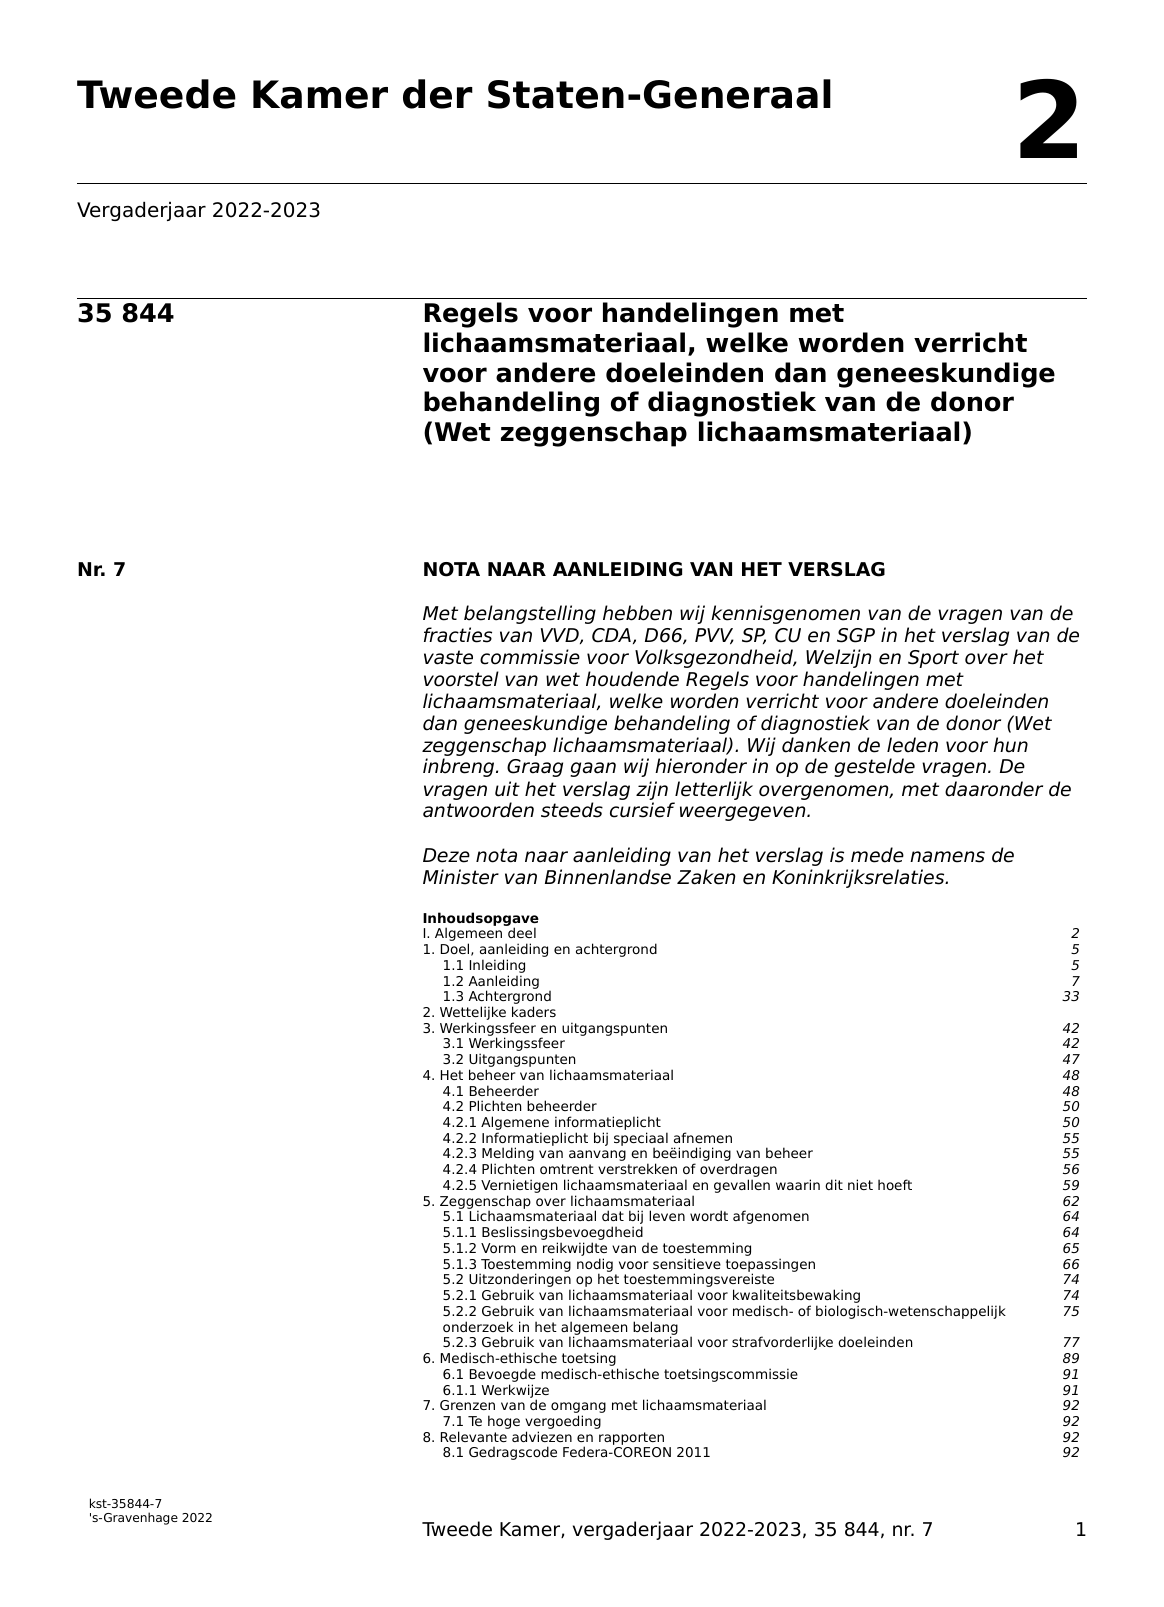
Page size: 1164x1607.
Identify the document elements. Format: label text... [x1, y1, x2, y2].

table_cell 5.1 Lichaamsmateriaal dat bij leven wordt afgenomen [437, 1209, 1044, 1225]
table_cell [422, 1162, 437, 1178]
table_cell 74 [1044, 1288, 1087, 1304]
table_cell 1.1 Inleiding [437, 958, 1044, 973]
table_cell 5.1.1 Beslissingsbevoegdheid [437, 1225, 1044, 1241]
table_cell 48 [1044, 1068, 1087, 1083]
table_cell 92 [1044, 1398, 1087, 1414]
table_cell 89 [1044, 1351, 1087, 1367]
text kst-35844-7 [88, 1497, 323, 1511]
table_cell [422, 1115, 437, 1131]
table_cell 7. Grenzen van de omgang met lichaamsmateriaal [422, 1398, 1044, 1414]
table_cell 3.1 Werkingssfeer [437, 1036, 1044, 1052]
table_cell 7.1 Te hoge vergoeding [437, 1414, 1044, 1429]
table_cell 65 [1044, 1241, 1087, 1256]
table_cell [422, 958, 437, 973]
table_cell [422, 1304, 437, 1335]
table_cell 1.3 Achtergrond [437, 989, 1044, 1005]
table_cell [422, 989, 437, 1005]
table_cell 1.2 Aanleiding [437, 973, 1044, 989]
table_cell [422, 1052, 437, 1068]
table_cell [422, 1146, 437, 1162]
table_header [1044, 910, 1087, 926]
table_cell [422, 1367, 437, 1382]
table_cell 2 [1044, 926, 1087, 942]
table_cell [422, 1414, 437, 1429]
table_cell 92 [1044, 1430, 1087, 1445]
table_header Inhoudsopgave [422, 910, 1044, 926]
table_cell 33 [1044, 989, 1087, 1005]
table_cell 6. Medisch-ethische toetsing [422, 1351, 1044, 1367]
table_cell 4.2.3 Melding van aanvang en beëindiging van beheer [437, 1146, 1044, 1162]
table_cell 6.1 Bevoegde medisch-ethische toetsingscommissie [437, 1367, 1044, 1382]
table_cell [422, 1178, 437, 1193]
table_cell 55 [1044, 1146, 1087, 1162]
table_cell 91 [1044, 1382, 1087, 1398]
table_cell [422, 1335, 437, 1351]
table_cell 4.2.5 Vernietigen lichaamsmateriaal en gevallen waarin dit niet hoeft [437, 1178, 1044, 1193]
table_cell 75 [1044, 1304, 1087, 1335]
table_cell 59 [1044, 1178, 1087, 1193]
subtitle Nr. 7 NOTA NAAR AANLEIDING VAN HET VERSLAG [77, 558, 1087, 580]
table_cell 3. Werkingssfeer en uitgangspunten [422, 1021, 1044, 1036]
table_cell 5 [1044, 942, 1087, 958]
table_cell 5. Zeggenschap over lichaamsmateriaal [422, 1194, 1044, 1209]
table_cell 5.2.3 Gebruik van lichaamsmateriaal voor strafvorderlijke doeleinden [437, 1335, 1044, 1351]
table_cell 4.1 Beheerder [437, 1084, 1044, 1099]
table_cell I. Algemeen deel [422, 926, 1044, 942]
table_cell 5.2.2 Gebruik van lichaamsmateriaal voor medisch- of biologisch-wetenschappelijk onderzoek in het algemeen belang [437, 1304, 1044, 1335]
table_cell 77 [1044, 1335, 1087, 1351]
table_cell 74 [1044, 1272, 1087, 1288]
table_cell 56 [1044, 1162, 1087, 1178]
table_cell 42 [1044, 1036, 1087, 1052]
text 's-Gravenhage 2022 [88, 1511, 323, 1525]
table_cell 1. Doel, aanleiding en achtergrond [422, 942, 1044, 958]
table_cell [422, 1225, 437, 1241]
table_cell [422, 1445, 437, 1461]
table_cell 3.2 Uitgangspunten [437, 1052, 1044, 1068]
table_header Tweede Kamer der Staten-Generaal [77, 59, 886, 183]
table_cell [422, 1241, 437, 1256]
table_cell 92 [1044, 1414, 1087, 1429]
table_cell 4.2.1 Algemene informatieplicht [437, 1115, 1044, 1131]
table_cell [422, 1382, 437, 1398]
table_cell 5.2 Uitzonderingen op het toestemmingsvereiste [437, 1272, 1044, 1288]
table_cell [422, 1209, 437, 1225]
table_cell 91 [1044, 1367, 1087, 1382]
table_cell [1044, 1005, 1087, 1021]
table_cell 50 [1044, 1099, 1087, 1115]
table_cell [422, 1256, 437, 1272]
text Met belangstelling hebben wij kennisgenomen van de vragen van de fracties van VVD, CDA, D66, PVV, SP, CU en SGP in het verslag van de vaste commissie voor Volksgezondheid, Welzijn en Sport over het voorstel van wet houdende Regels voor handelingen met lichaamsmateriaal, welke worden verricht voor andere doeleinden dan geneeskundige behandeling of diagnostiek van de donor (Wet zeggenschap lichaamsmateriaal). Wij danken de leden voor hun inbreng. Graag gaan wij hieronder in op de gestelde vragen. De vragen uit het verslag zijn letterlijk overgenomen, met daaronder de antwoorden steeds cursief weergegeven. [422, 603, 1087, 822]
table_cell 92 [1044, 1445, 1087, 1461]
table_cell 8. Relevante adviezen en rapporten [422, 1430, 1044, 1445]
table_cell Vergaderjaar 2022-2023 [77, 184, 1087, 298]
table_cell [422, 1131, 437, 1146]
table_cell 7 [1044, 973, 1087, 989]
table_cell 5 [1044, 958, 1087, 973]
table_header 2 [886, 59, 1087, 183]
table_cell [422, 973, 437, 989]
table_cell 4. Het beheer van lichaamsmateriaal [422, 1068, 1044, 1083]
table_cell 55 [1044, 1131, 1087, 1146]
table_cell 42 [1044, 1021, 1087, 1036]
table_cell 48 [1044, 1084, 1087, 1099]
text Deze nota naar aanleiding van het verslag is mede namens de Minister van Binnenlandse Zaken en Koninkrijksrelaties. [422, 844, 1087, 888]
table_cell [422, 1099, 437, 1115]
table_cell [422, 1084, 437, 1099]
table_cell 8.1 Gedragscode Federa-COREON 2011 [437, 1445, 1044, 1461]
subtitle 35 844 Regels voor handelingen met lichaamsmateriaal, welke worden verricht voor andere doeleinden dan geneeskundige behandeling of diagnostiek van de donor (Wet zeggenschap lichaamsmateriaal) [77, 299, 1087, 447]
table_cell 4.2 Plichten beheerder [437, 1099, 1044, 1115]
table_cell 64 [1044, 1209, 1087, 1225]
table_cell [422, 1036, 437, 1052]
table_cell 5.2.1 Gebruik van lichaamsmateriaal voor kwaliteitsbewaking [437, 1288, 1044, 1304]
table_cell 4.2.4 Plichten omtrent verstrekken of overdragen [437, 1162, 1044, 1178]
table_cell 66 [1044, 1256, 1087, 1272]
table_cell 50 [1044, 1115, 1087, 1131]
table_cell 62 [1044, 1194, 1087, 1209]
table_cell 6.1.1 Werkwijze [437, 1382, 1044, 1398]
table_cell 2. Wettelijke kaders [422, 1005, 1044, 1021]
table_cell [422, 1272, 437, 1288]
table_cell 47 [1044, 1052, 1087, 1068]
table_cell 64 [1044, 1225, 1087, 1241]
table_cell 5.1.2 Vorm en reikwijdte van de toestemming [437, 1241, 1044, 1256]
table_cell [422, 1288, 437, 1304]
table_cell 5.1.3 Toestemming nodig voor sensitieve toepassingen [437, 1256, 1044, 1272]
table_cell 4.2.2 Informatieplicht bij speciaal afnemen [437, 1131, 1044, 1146]
